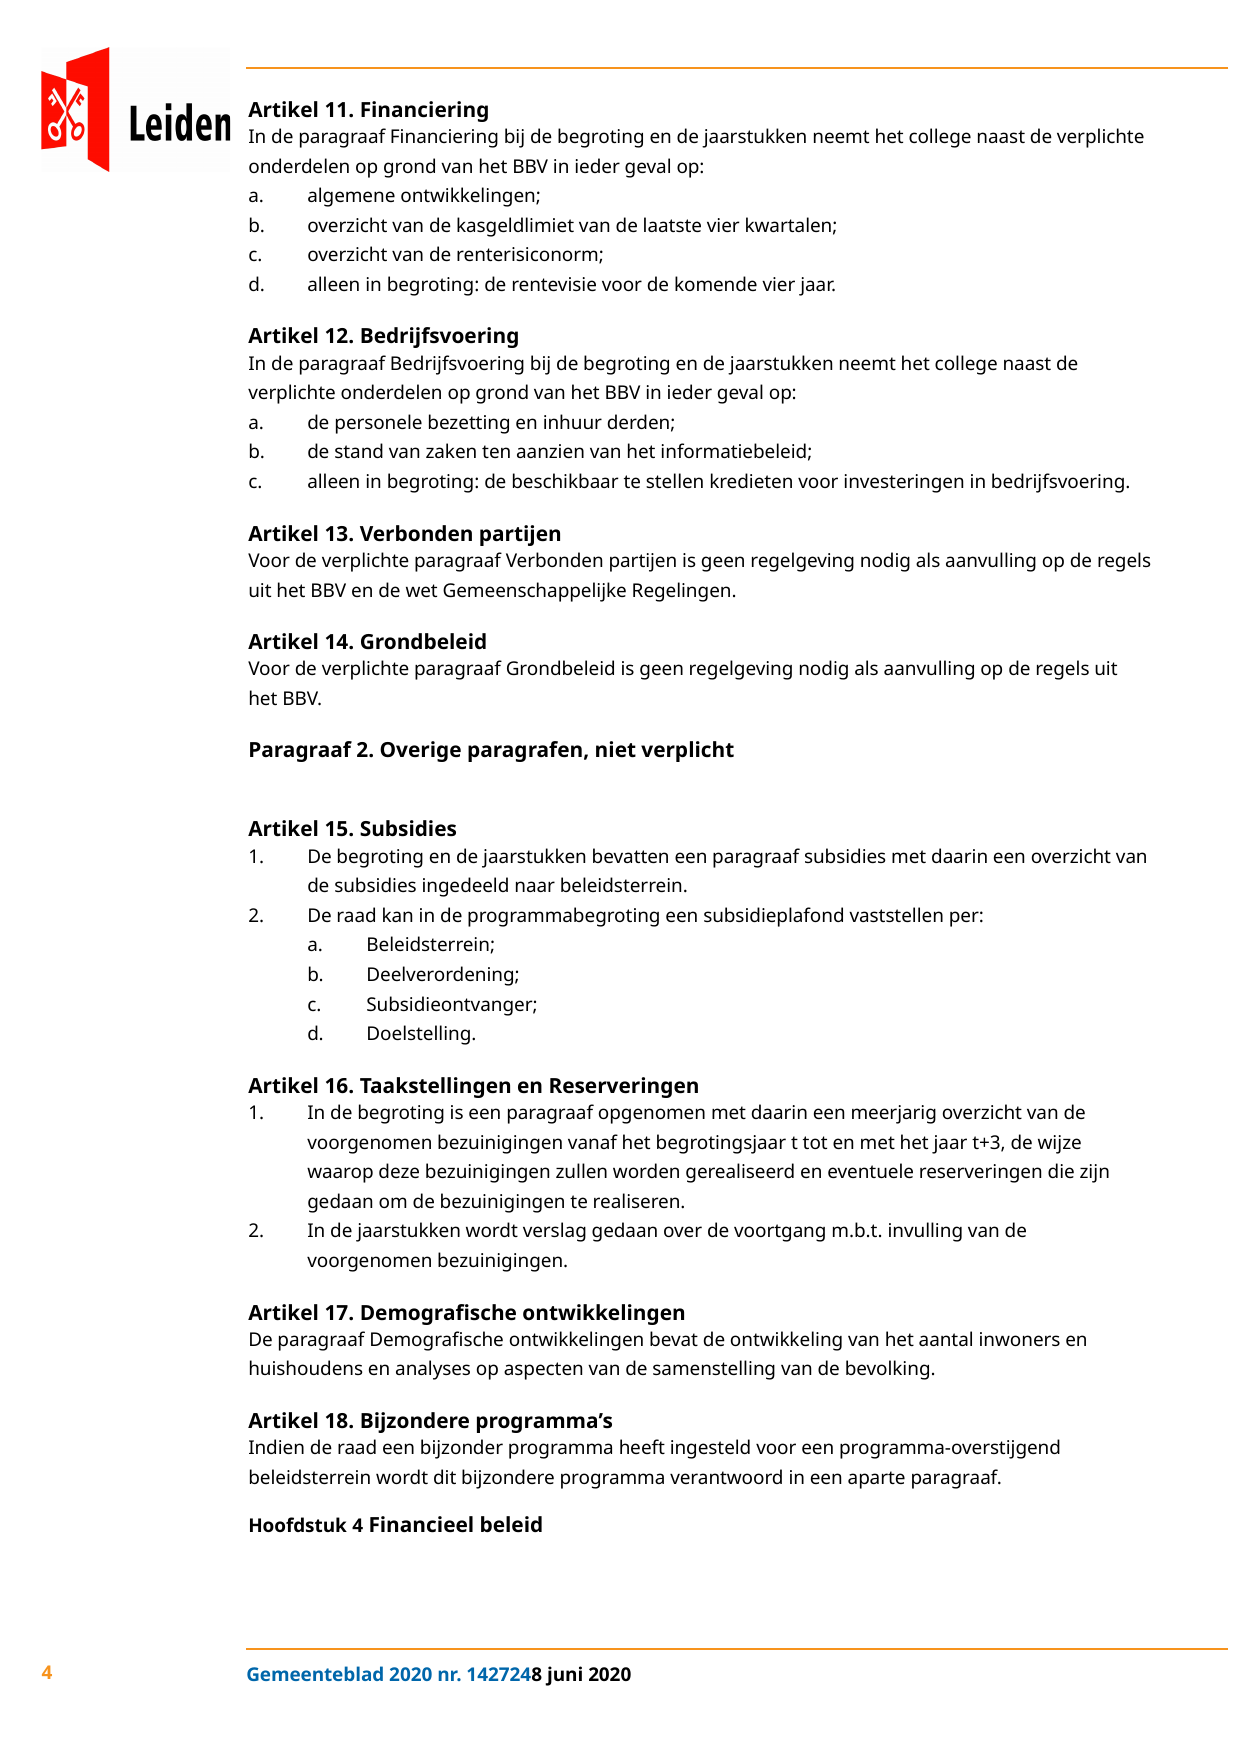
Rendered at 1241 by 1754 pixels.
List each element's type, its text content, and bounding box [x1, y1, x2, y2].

text Artikel 13. Verbonden partijen [248, 519, 1152, 547]
text Indien de raad een bijzonder programma heeft ingesteld voor een programma-overstijgend beleidsterrein wordt dit bijzondere programma verantwoord in een aparte paragraaf. [248, 1434, 1152, 1490]
list Deelverordening; [307, 961, 1152, 987]
list de personele bezetting en inhuur derden; [248, 409, 1152, 435]
list De begroting en de jaarstukken bevatten een paragraaf subsidies met daarin een overzicht van de subsidies ingedeeld naar beleidsterrein. [248, 843, 1152, 898]
list de stand van zaken ten aanzien van het informatiebeleid; [248, 439, 1152, 464]
list overzicht van de kasgeldlimiet van de laatste vier kwartalen; [248, 212, 1152, 238]
text In de paragraaf Bedrijfsvoering bij de begroting en de jaarstukken neemt het college naast de verplichte onderdelen op grond van het BBV in ieder geval op: [248, 350, 1152, 405]
text Hoofdstuk 4 Financieel beleid [248, 1510, 1152, 1538]
text Artikel 14. Grondbeleid [248, 627, 1152, 656]
list Subsidieontvanger; [307, 991, 1152, 1017]
list alleen in begroting: de rentevisie voor de komende vier jaar. [248, 271, 1152, 297]
text Artikel 15. Subsidies [248, 814, 1152, 843]
list De raad kan in de programmabegroting een subsidieplafond vaststellen per: [248, 902, 1152, 928]
text De paragraaf Demografische ontwikkelingen bevat de ontwikkeling van het aantal inwoners en huishoudens en analyses op aspecten van de samenstelling van de bevolking. [248, 1326, 1152, 1381]
text Voor de verplichte paragraaf Verbonden partijen is geen regelgeving nodig als aanvulling op de regels uit het BBV en de wet Gemeenschappelijke Regelingen. [248, 547, 1152, 602]
list alleen in begroting: de beschikbaar te stellen kredieten voor investeringen in bedrijfsvoering. [248, 468, 1152, 494]
text Paragraaf 2. Overige paragrafen, niet verplicht [248, 736, 1152, 764]
list algemene ontwikkelingen; [248, 182, 1152, 208]
picture [41, 47, 231, 172]
list Doelstelling. [307, 1020, 1152, 1046]
text In de paragraaf Financiering bij de begroting en de jaarstukken neemt het college naast de verplichte onderdelen op grond van het BBV in ieder geval op: [248, 123, 1152, 178]
text Artikel 16. Taakstellingen en Reserveringen [248, 1071, 1152, 1099]
text Artikel 17. Demografische ontwikkelingen [248, 1298, 1152, 1326]
text Artikel 18. Bijzondere programma’s [248, 1406, 1152, 1434]
list Beleidsterrein; [307, 932, 1152, 957]
text Artikel 11. Financiering [248, 95, 1152, 123]
text Voor de verplichte paragraaf Grondbeleid is geen regelgeving nodig als aanvulling op de regels uit het BBV. [248, 656, 1152, 711]
list In de jaarstukken wordt verslag gedaan over de voortgang m.b.t. invulling van de voorgenomen bezuinigingen. [248, 1218, 1152, 1273]
text Artikel 12. Bedrijfsvoering [248, 322, 1152, 350]
list In de begroting is een paragraaf opgenomen met daarin een meerjarig overzicht van de voorgenomen bezuinigingen vanaf het begrotingsjaar t tot en met het jaar t+3, de wijze waarop deze bezuinigingen zullen worden gerealiseerd en eventuele reserveringen die zijn gedaan om de bezuinigingen te realiseren. [248, 1099, 1152, 1214]
list overzicht van de renterisiconorm; [248, 242, 1152, 267]
